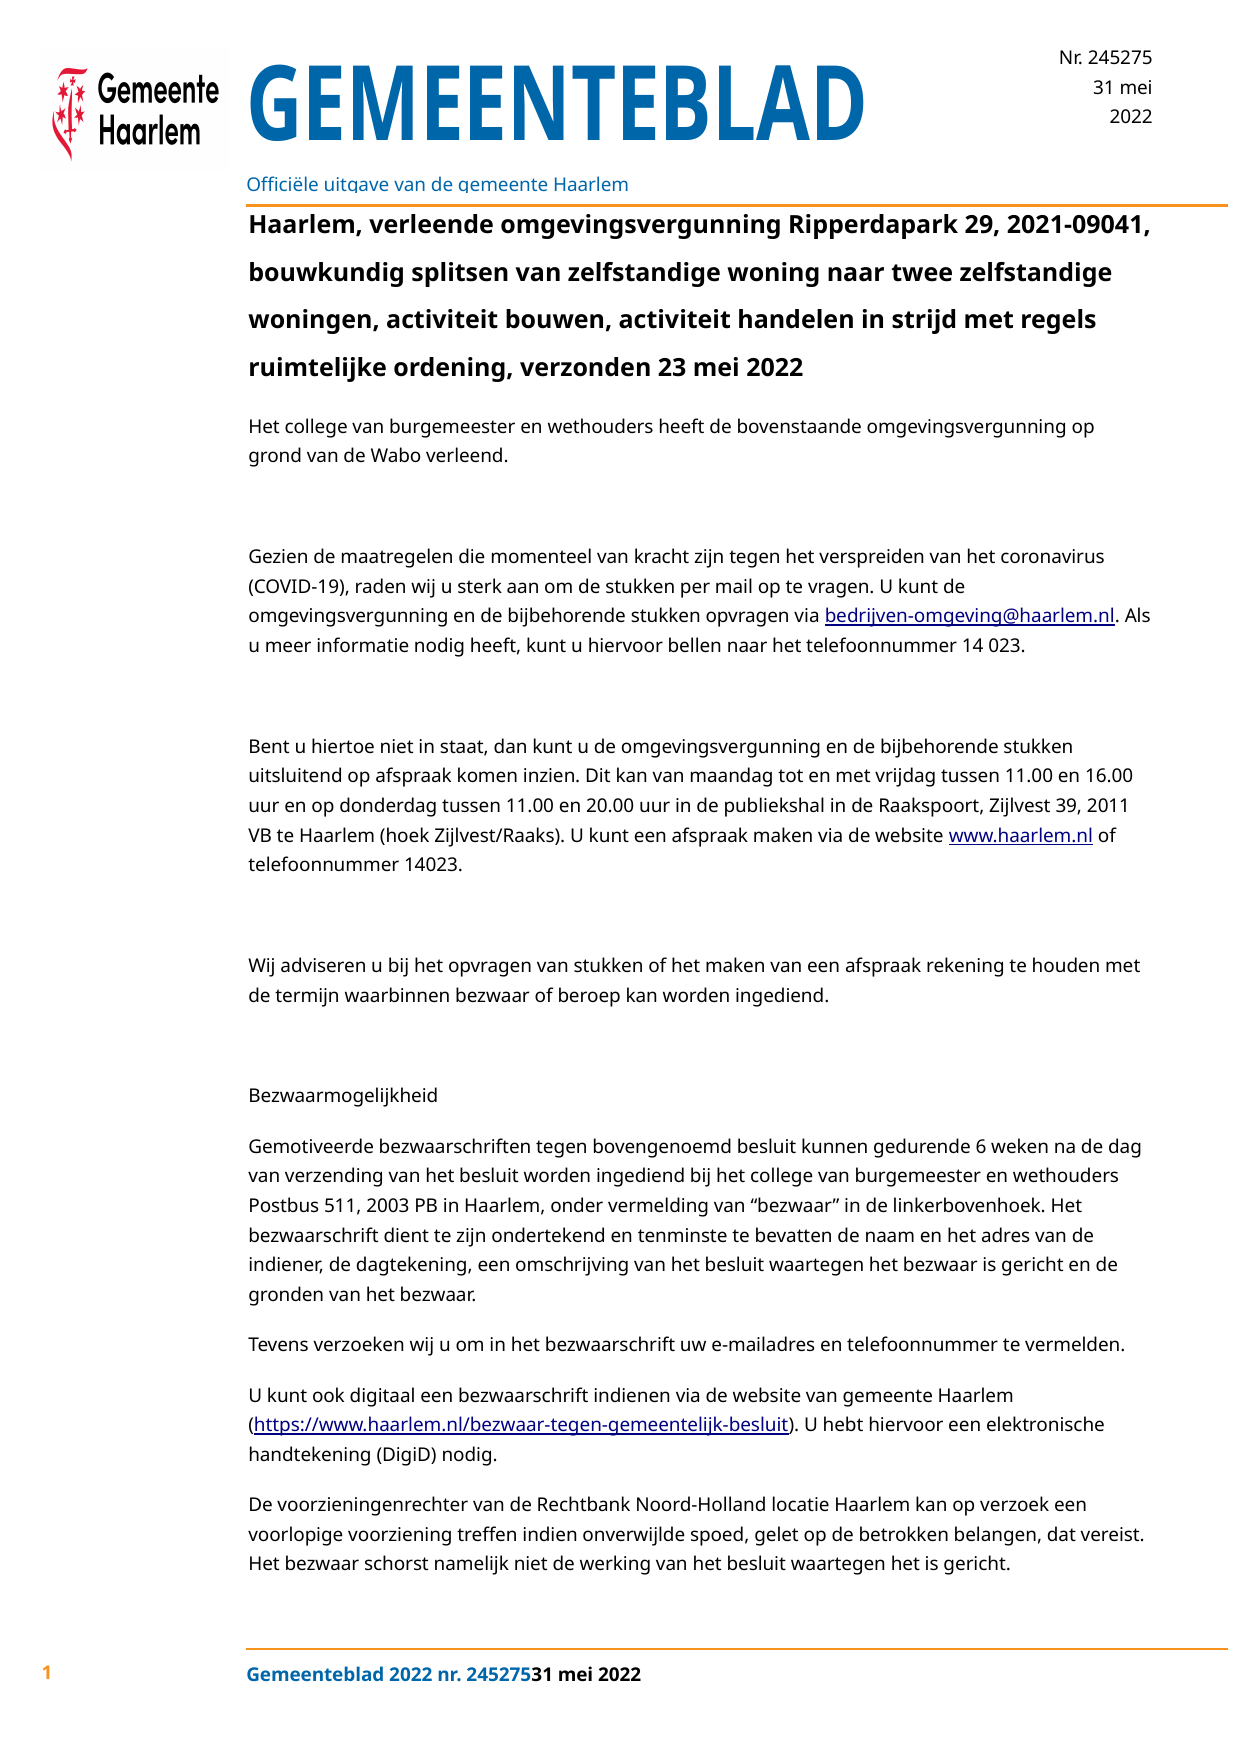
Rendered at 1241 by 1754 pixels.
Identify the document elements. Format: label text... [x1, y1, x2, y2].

text De voorzieningenrechter van de Rechtbank Noord-Holland locatie Haarlem kan op verzoek een voorlopige voorziening treffen indien onverwijlde spoed, gelet op de betrokken belangen, dat vereist. Het bezwaar schorst namelijk niet de werking van het besluit waartegen het is gericht. [248, 1491, 1152, 1576]
text U kunt ook digitaal een bezwaarschrift indienen via de website van gemeente Haarlem (https://www.haarlem.nl/bezwaar-tegen-gemeentelijk-besluit). U hebt hiervoor een elektronische handtekening (DigiD) nodig. [248, 1382, 1152, 1467]
picture [41, 47, 231, 172]
text Wij adviseren u bij het opvragen van stukken of het maken van een afspraak rekening te houden met de termijn waarbinnen bezwaar of beroep kan worden ingediend. [248, 952, 1152, 1008]
text Haarlem, verleende omgevingsvergunning Ripperdapark 29, 2021-09041, bouwkundig splitsen van zelfstandige woning naar twee zelfstandige woningen, activiteit bouwen, activiteit handelen in strijd met regels ruimtelijke ordening, verzonden 23 mei 2022 [248, 207, 1152, 384]
text Tevens verzoeken wij u om in het bezwaarschrift uw e-mailadres en telefoonnummer te vermelden. [248, 1331, 1152, 1357]
text Bezwaarmogelijkheid [248, 1083, 1152, 1108]
text Gemotiveerde bezwaarschriften tegen bovengenoemd besluit kunnen gedurende 6 weken na de dag van verzending van het besluit worden ingediend bij het college van burgemeester en wethouders Postbus 511, 2003 PB in Haarlem, onder vermelding van “bezwaar” in de linkerbovenhoek. Het bezwaarschrift dient te zijn ondertekend en tenminste te bevatten de naam en het adres van de indiener, de dagtekening, een omschrijving van het besluit waartegen het bezwaar is gericht en de gronden van het bezwaar. [248, 1133, 1152, 1307]
text Bent u hiertoe niet in staat, dan kunt u de omgevingsvergunning en de bijbehorende stukken uitsluitend op afspraak komen inzien. Dit kan van maandag tot en met vrijdag tussen 11.00 en 16.00 uur en op donderdag tussen 11.00 en 20.00 uur in de publiekshal in de Raakspoort, Zijlvest 39, 2011 VB te Haarlem (hoek Zijlvest/Raaks). U kunt een afspraak maken via de website www.haarlem.nl of telefoonnummer 14023. [248, 733, 1152, 877]
text Gezien de maatregelen die momenteel van kracht zijn tegen het verspreiden van het coronavirus (COVID-19), raden wij u sterk aan om de stukken per mail op te vragen. U kunt de omgevingsvergunning en de bijbehorende stukken opvragen via bedrijven-omgeving@haarlem.nl. Als u meer informatie nodig heeft, kunt u hiervoor bellen naar het telefoonnummer 14 023. [248, 543, 1152, 658]
text Het college van burgemeester en wethouders heeft de bovenstaande omgevingsvergunning op grond van de Wabo verleend. [248, 413, 1152, 468]
